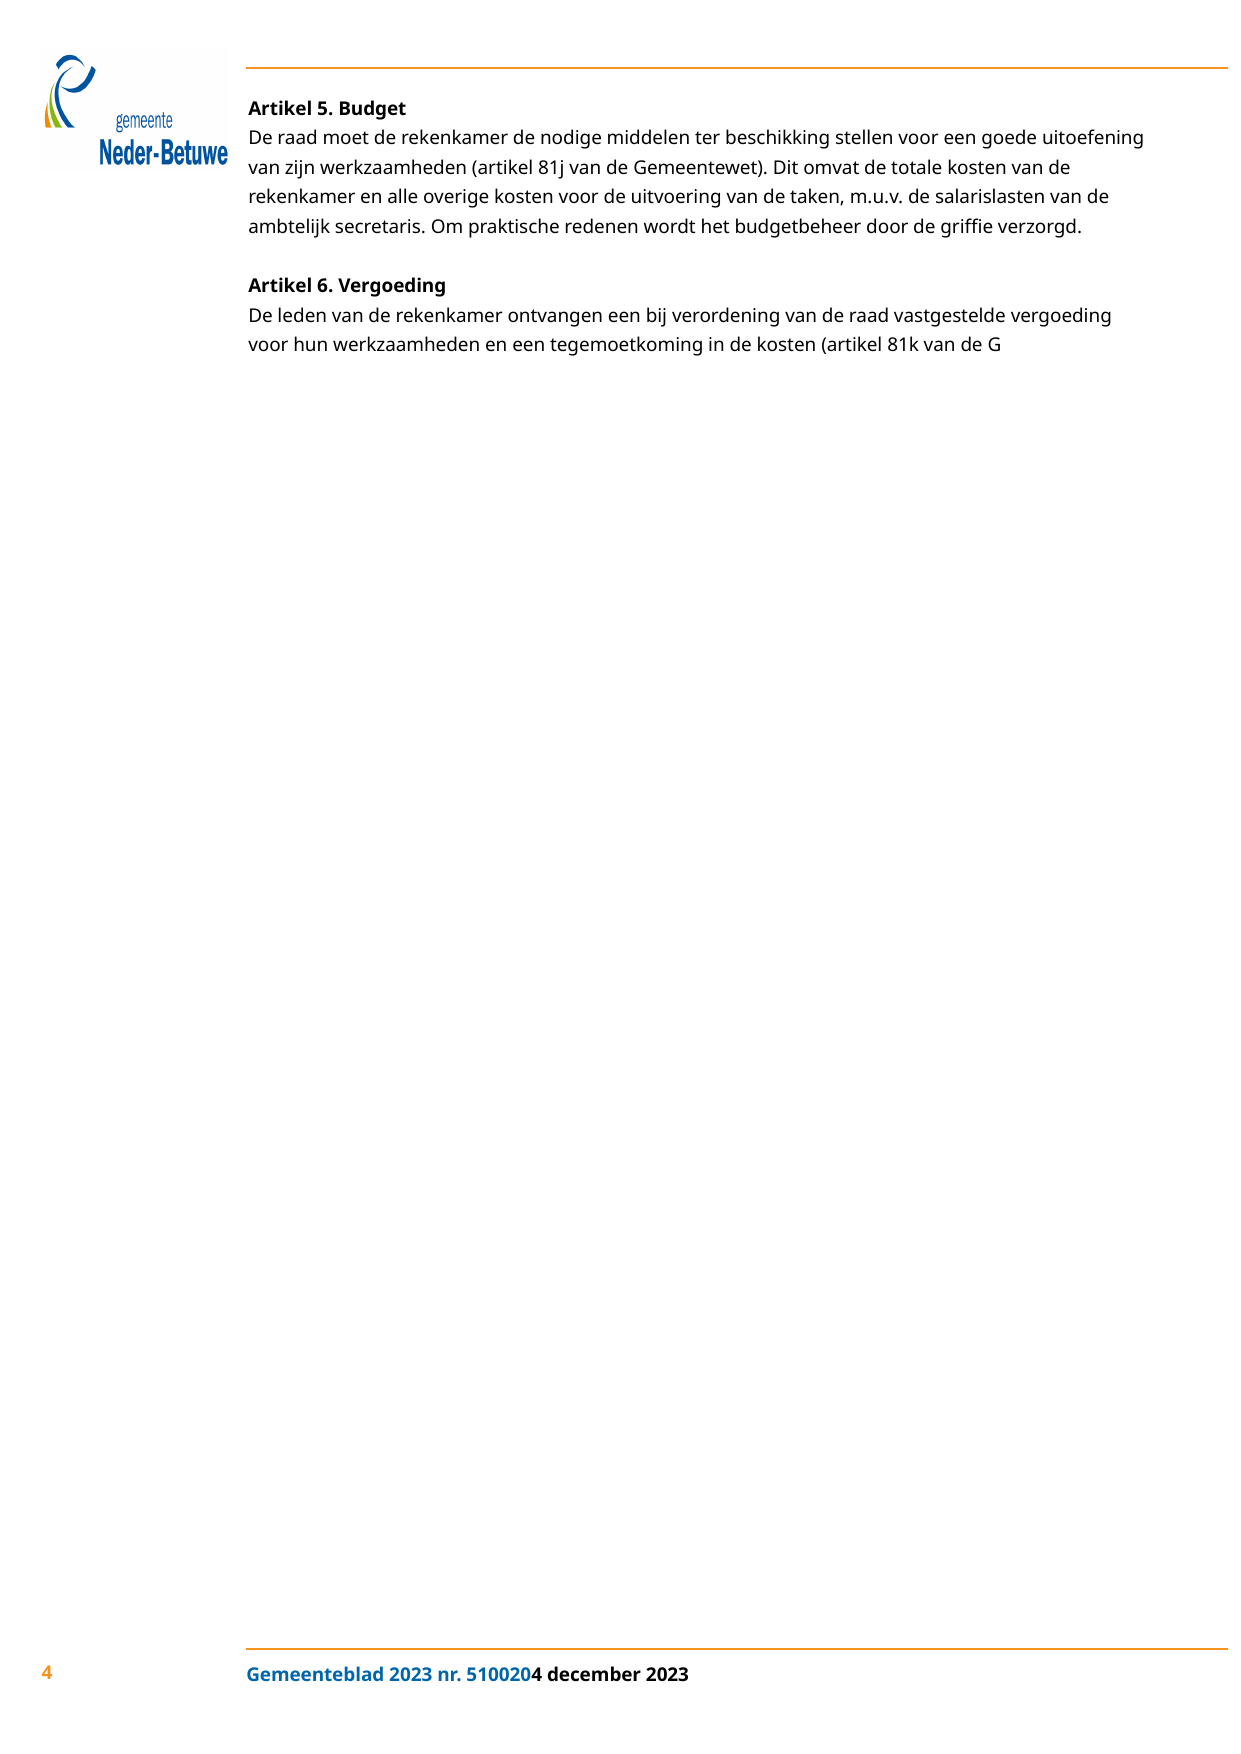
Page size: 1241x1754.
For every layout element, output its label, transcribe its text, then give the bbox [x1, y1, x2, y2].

picture [41, 47, 231, 172]
text Artikel 6. Vergoeding [248, 272, 1152, 298]
text De raad moet de rekenkamer de nodige middelen ter beschikking stellen voor een goede uitoefening van zijn werkzaamheden (artikel 81j van de Gemeentewet). Dit omvat de totale kosten van de rekenkamer en alle overige kosten voor de uitvoering van de taken, m.u.v. de salarislasten van de ambtelijk secretaris. Om praktische redenen wordt het budgetbeheer door de griffie verzorgd. [248, 124, 1152, 239]
text De leden van de rekenkamer ontvangen een bij verordening van de raad vastgestelde vergoeding voor hun werkzaamheden en een tegemoetkoming in de kosten (artikel 81k van de G [248, 302, 1152, 357]
text Artikel 5. Budget [248, 95, 1152, 121]
